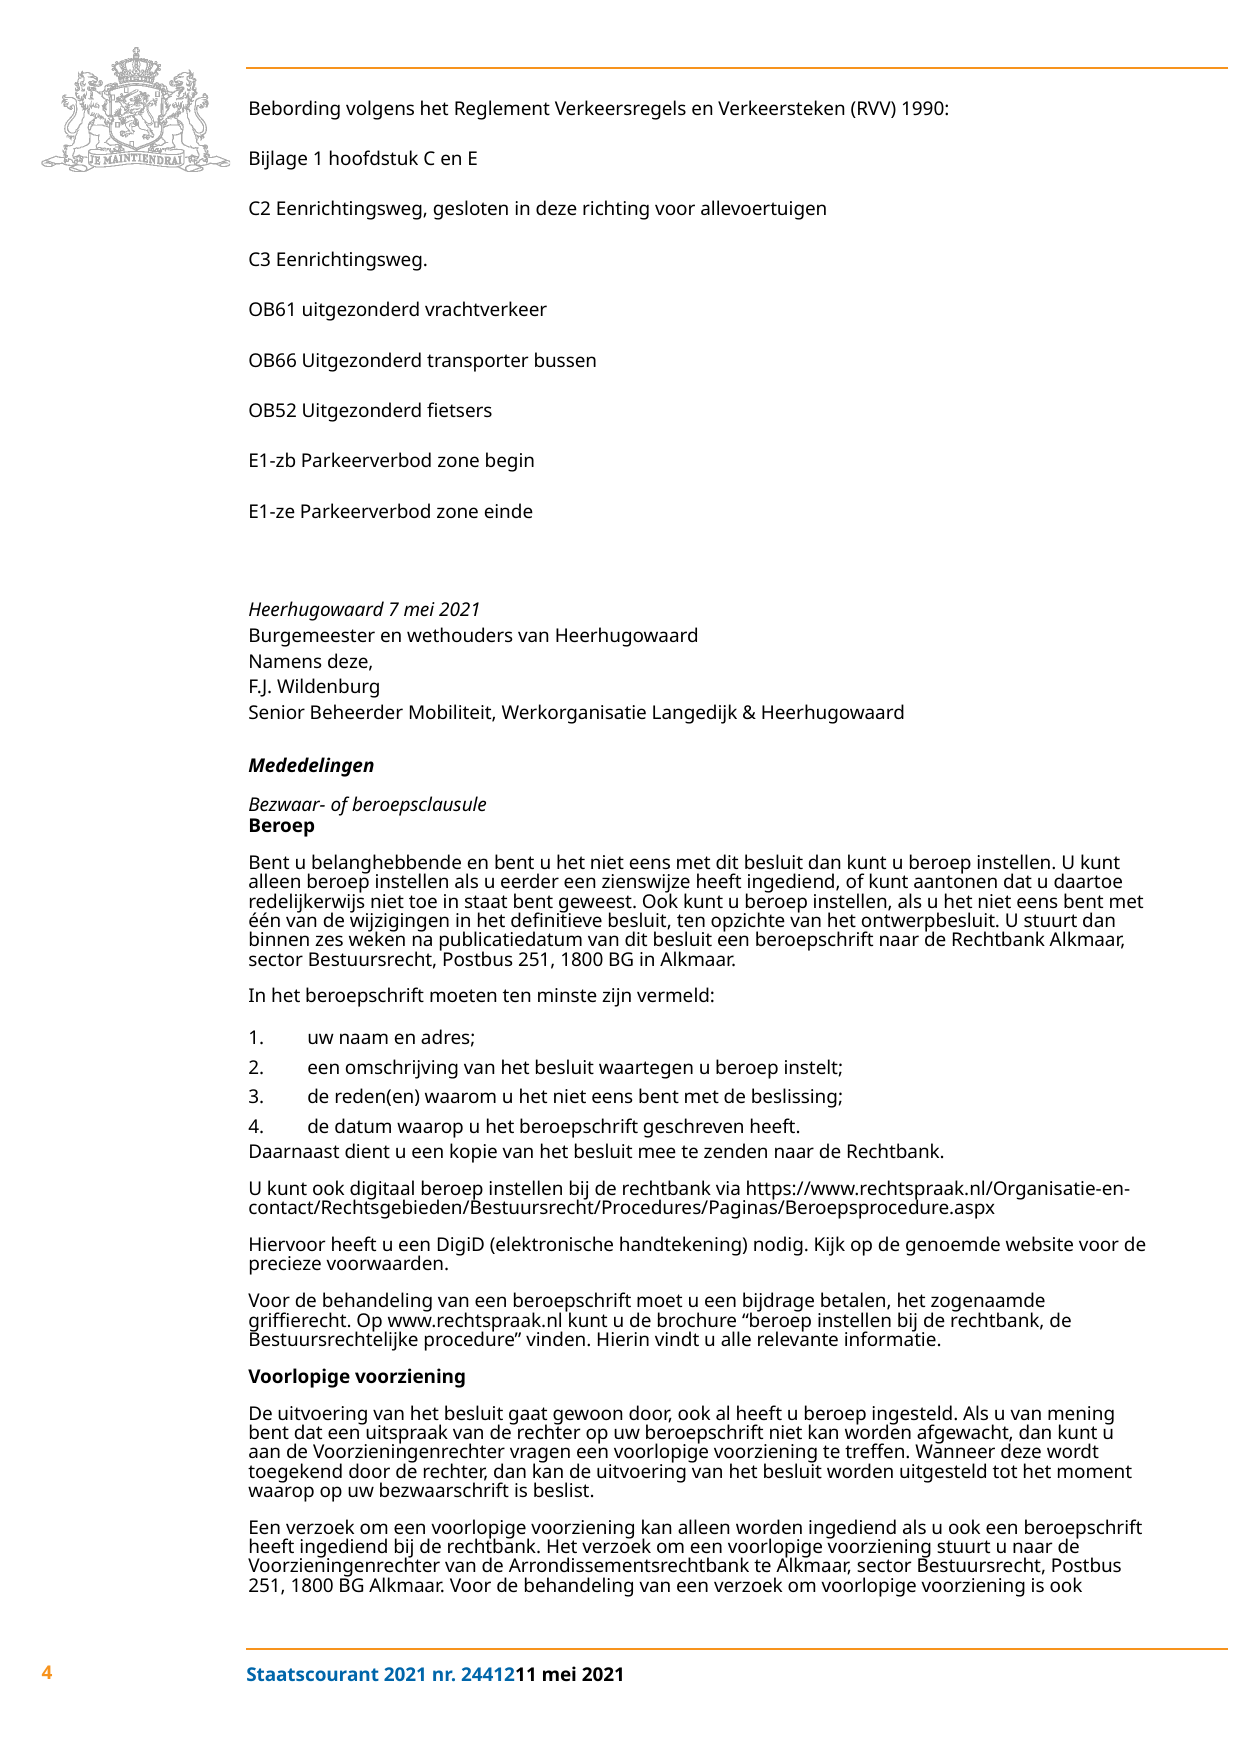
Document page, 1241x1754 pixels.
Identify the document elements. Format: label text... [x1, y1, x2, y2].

text OB66 Uitgezonderd transporter bussen [248, 347, 1152, 373]
text E1-zb Parkeerverbod zone begin [248, 448, 1152, 473]
text Hiervoor heeft u een DigiD (elektronische handtekening) nodig. Kijk op de genoemde website voor de precieze voorwaarden. [248, 1236, 1152, 1274]
text Een verzoek om een voorlopige voorziening kan alleen worden ingediend als u ook een beroepschrift heeft ingediend bij de rechtbank. Het verzoek om een voorlopige voorziening stuurt u naar de Voorzieningenrechter van de Arrondissementsrechtbank te Alkmaar, sector Bestuursrecht, Postbus 251, 1800 BG Alkmaar. Voor de behandeling van een verzoek om voorlopige voorziening is ook [248, 1519, 1152, 1596]
text OB52 Uitgezonderd fietsers [248, 397, 1152, 423]
text Heerhugowaard 7 mei 2021 [248, 596, 1152, 622]
text In het beroepschrift moeten ten minste zijn vermeld: [248, 987, 1152, 1007]
text C3 Eenrichtingsweg. [248, 246, 1152, 272]
text F.J. Wildenburg [248, 673, 1152, 699]
text Voor de behandeling van een beroepschrift moet u een bijdrage betalen, het zogenaamde griffierecht. Op www.rechtspraak.nl kunt u de brochure “beroep instellen bij de rechtbank, de Bestuursrechtelijke procedure” vinden. Hierin vindt u alle relevante informatie. [248, 1292, 1152, 1350]
list uw naam en adres; [248, 1024, 1152, 1050]
text Bebording volgens het Reglement Verkeersregels en Verkeersteken (RVV) 1990: [248, 95, 1152, 121]
text E1-ze Parkeerverbod zone einde [248, 498, 1152, 524]
text Mededelingen [248, 752, 1152, 778]
text Bezwaar- of beroepsclausule [248, 791, 1152, 817]
text Bent u belanghebbende en bent u het niet eens met dit besluit dan kunt u beroep instellen. U kunt alleen beroep instellen als u eerder een zienswijze heeft ingediend, of kunt aantonen dat u daartoe redelijkerwijs niet toe in staat bent geweest. Ook kunt u beroep instellen, als u het niet eens bent met één van de wijzigingen in het definitieve besluit, ten opzichte van het ontwerpbesluit. U stuurt dan binnen zes weken na publicatiedatum van dit besluit een beroepschrift naar de Rechtbank Alkmaar, sector Bestuursrecht, Postbus 251, 1800 BG in Alkmaar. [248, 854, 1152, 970]
text Bijlage 1 hoofdstuk C en E [248, 145, 1152, 171]
text OB61 uitgezonderd vrachtverkeer [248, 296, 1152, 322]
text Burgemeester en wethouders van Heerhugowaard [248, 622, 1152, 648]
text Daarnaast dient u een kopie van het besluit mee te zenden naar de Rechtbank. [248, 1143, 1152, 1162]
text Senior Beheerder Mobiliteit, Werkorganisatie Langedijk & Heerhugowaard [248, 699, 1152, 725]
text De uitvoering van het besluit gaat gewoon door, ook al heeft u beroep ingesteld. Als u van mening bent dat een uitspraak van de rechter op uw beroepschrift niet kan worden afgewacht, dan kunt u aan de Voorzieningenrechter vragen een voorlopige voorziening te treffen. Wanneer deze wordt toegekend door de rechter, dan kan de uitvoering van het besluit worden uitgesteld tot het moment waarop op uw bezwaarschrift is beslist. [248, 1405, 1152, 1501]
list de datum waarop u het beroepschrift geschreven heeft. [248, 1113, 1152, 1139]
list een omschrijving van het besluit waartegen u beroep instelt; [248, 1054, 1152, 1080]
list de reden(en) waarom u het niet eens bent met de beslissing; [248, 1084, 1152, 1109]
text Namens deze, [248, 648, 1152, 673]
text C2 Eenrichtingsweg, gesloten in deze richting voor allevoertuigen [248, 196, 1152, 221]
text U kunt ook digitaal beroep instellen bij de rechtbank via https://www.rechtspraak.nl/Organisatie-en-contact/Rechtsgebieden/Bestuursrecht/Procedures/Paginas/Beroepsprocedure.aspx [248, 1180, 1152, 1218]
picture [41, 47, 231, 172]
text Voorlopige voorziening [248, 1368, 1152, 1387]
text Beroep [248, 817, 1152, 836]
